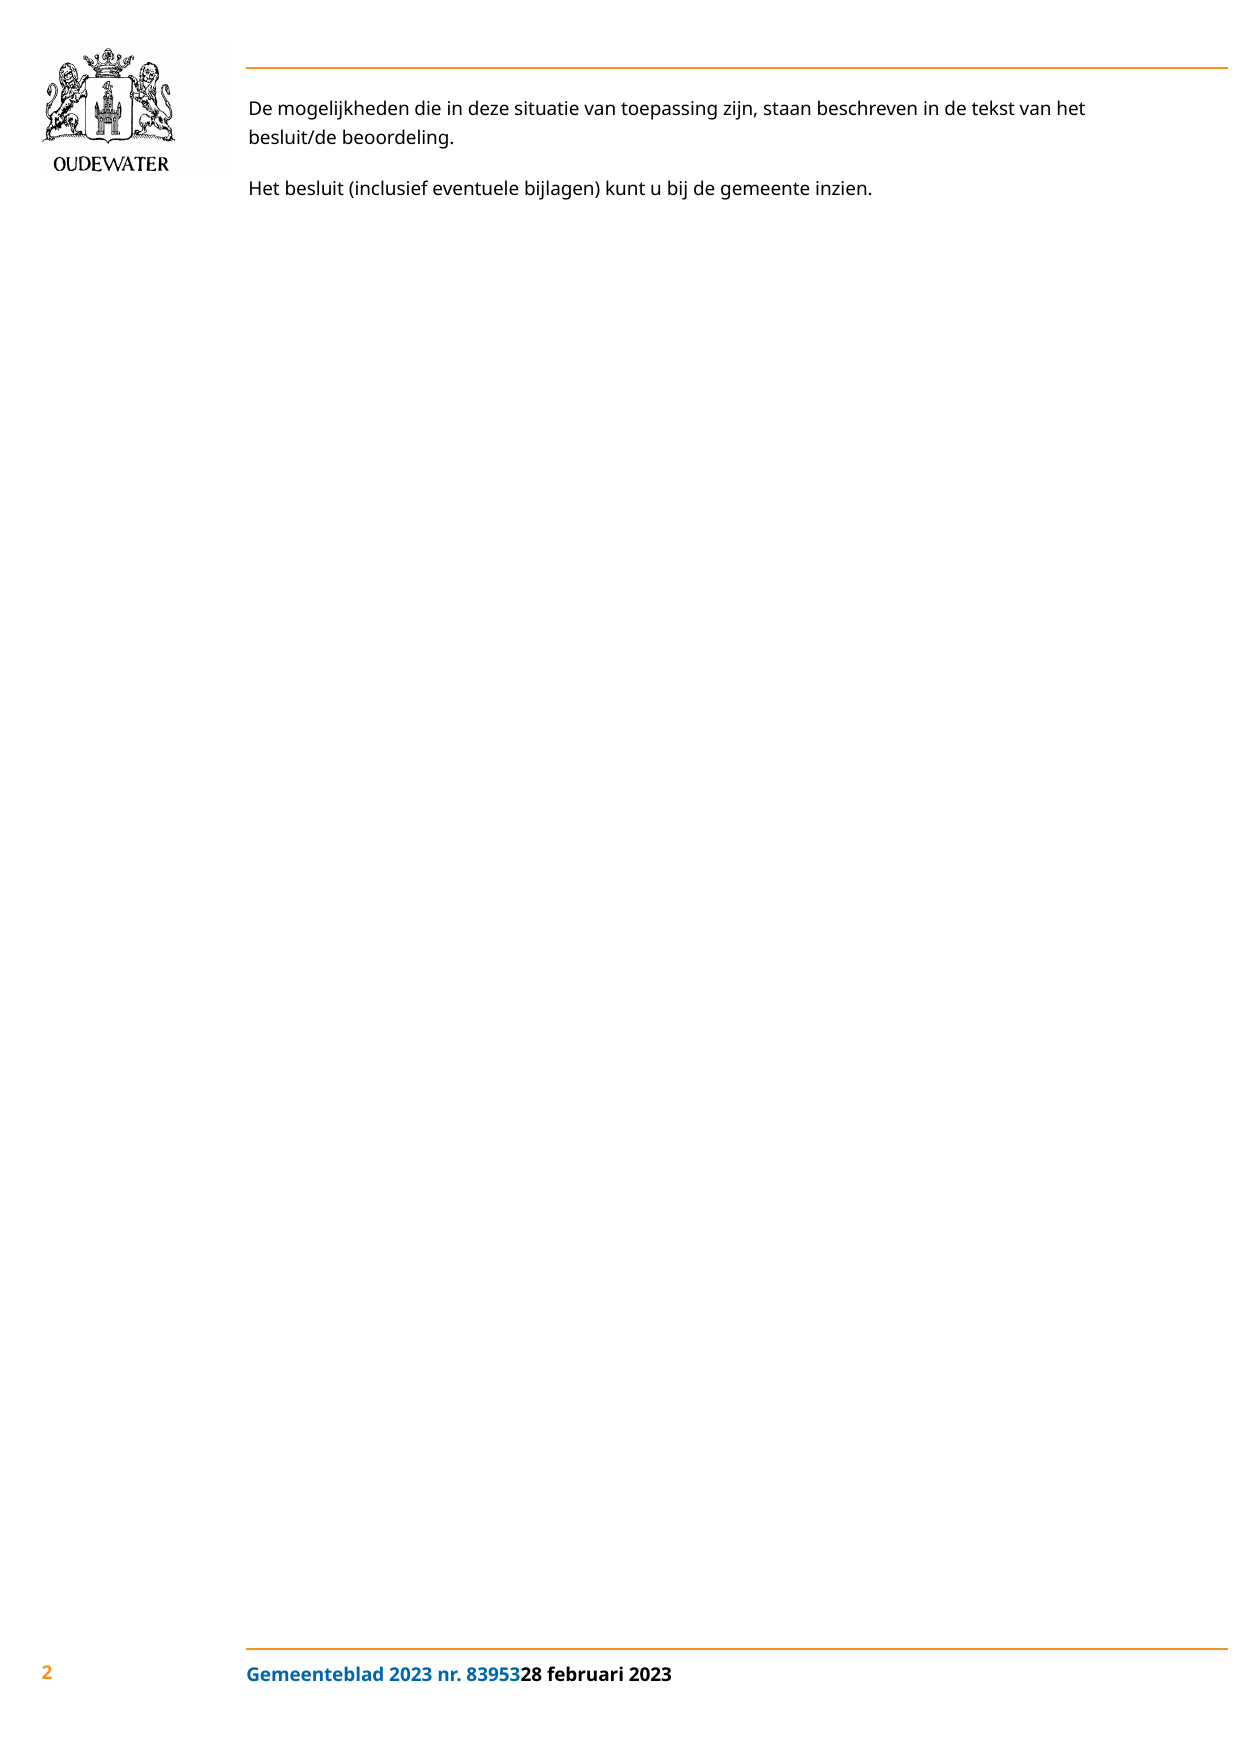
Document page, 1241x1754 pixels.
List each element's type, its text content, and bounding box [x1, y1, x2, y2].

picture [41, 47, 231, 172]
text De mogelijkheden die in deze situatie van toepassing zijn, staan beschreven in de tekst van het besluit/de beoordeling. [248, 95, 1152, 150]
text Het besluit (inclusief eventuele bijlagen) kunt u bij de gemeente inzien. [248, 175, 1152, 201]
